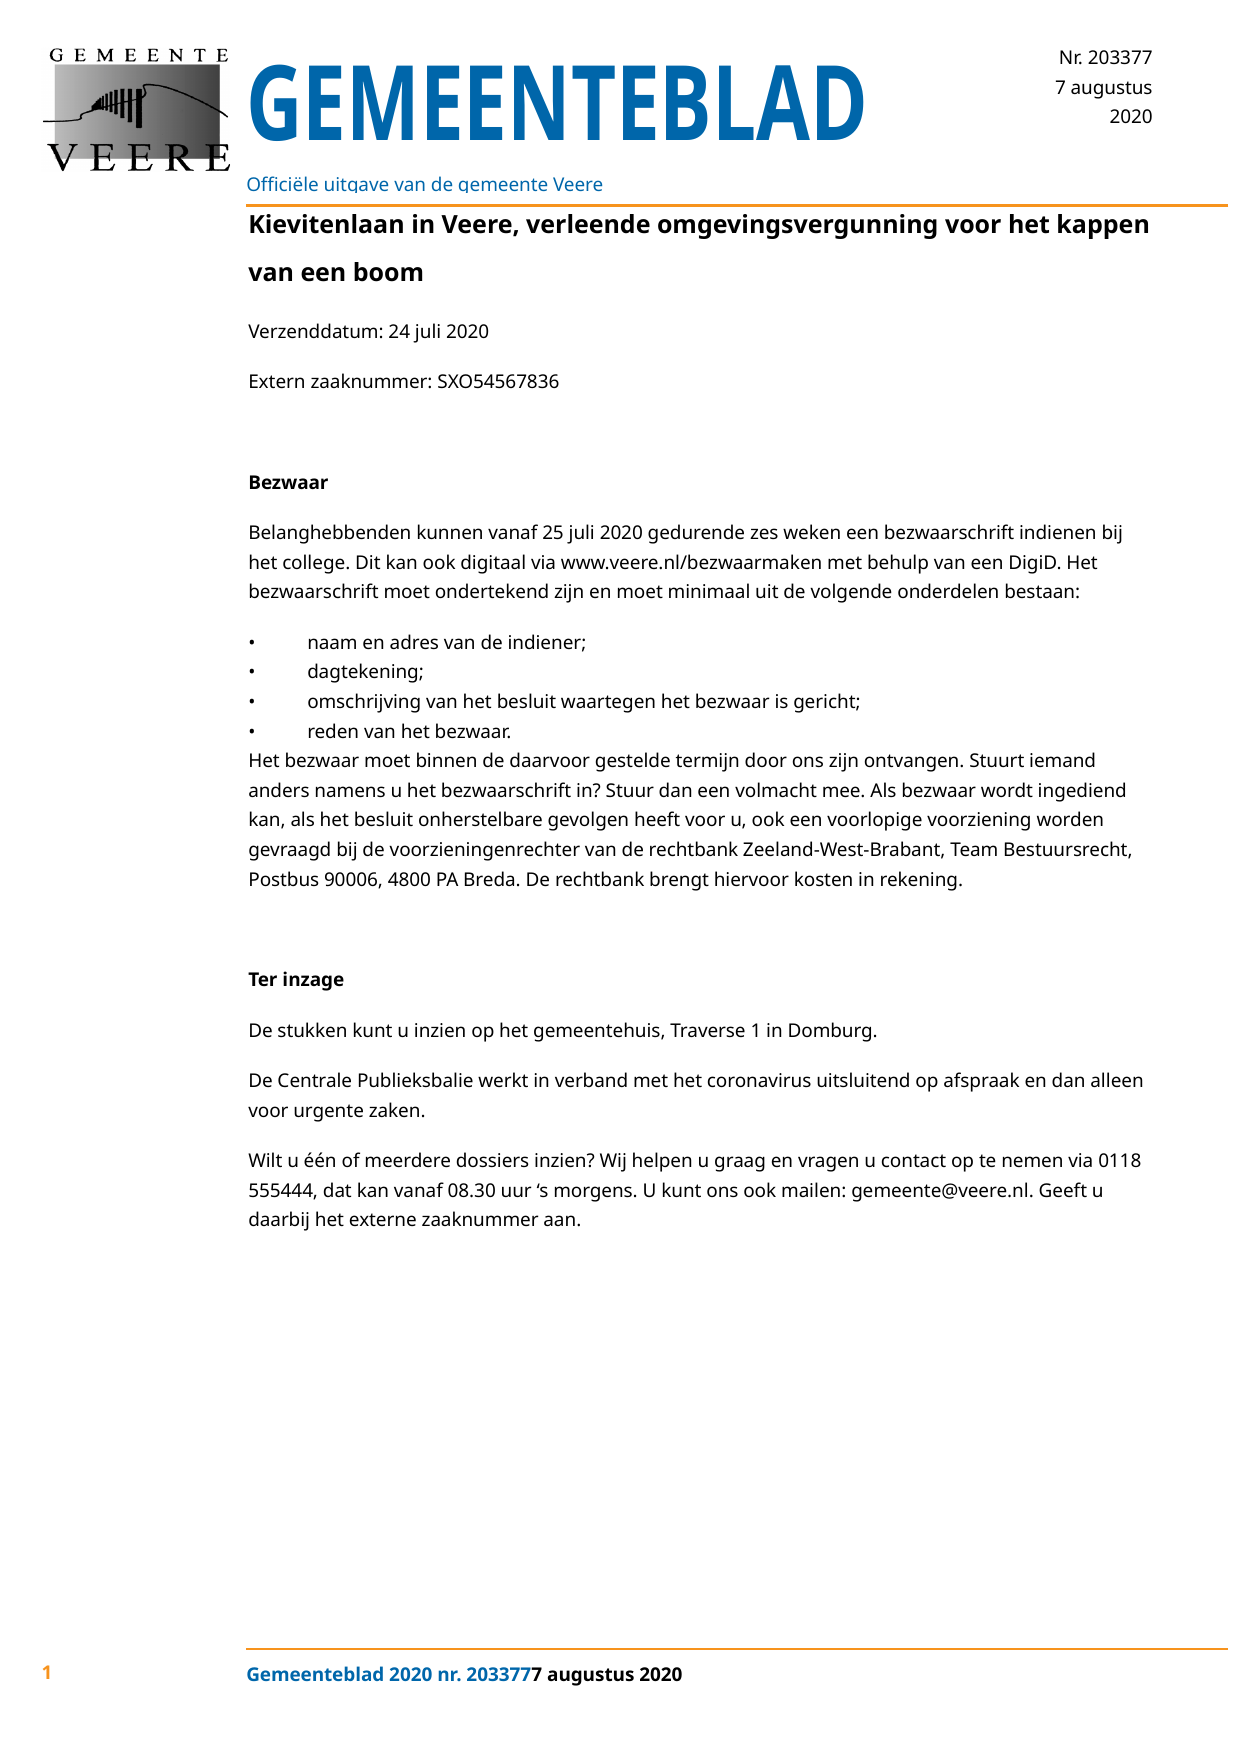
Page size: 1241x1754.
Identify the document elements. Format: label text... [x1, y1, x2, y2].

text De Centrale Publieksbalie werkt in verband met het coronavirus uitsluitend op afspraak en dan alleen voor urgente zaken. [248, 1067, 1152, 1123]
text Verzenddatum: 24 juli 2020 [248, 318, 1152, 344]
list dagtekening; [248, 659, 1152, 684]
text Bezwaar [248, 469, 1152, 495]
text De stukken kunt u inzien op het gemeentehuis, Traverse 1 in Domburg. [248, 1017, 1152, 1043]
list omschrijving van het besluit waartegen het bezwaar is gericht; [248, 688, 1152, 714]
text Belanghebbenden kunnen vanaf 25 juli 2020 gedurende zes weken een bezwaarschrift indienen bij het college. Dit kan ook digitaal via www.veere.nl/bezwaarmaken met behulp van een DigiD. Het bezwaarschrift moet ondertekend zijn en moet minimaal uit de volgende onderdelen bestaan: [248, 519, 1152, 604]
text Wilt u één of meerdere dossiers inzien? Wij helpen u graag en vragen u contact op te nemen via 0118 555444, dat kan vanaf 08.30 uur ‘s morgens. U kunt ons ook mailen: gemeente@veere.nl. Geeft u daarbij het externe zaaknummer aan. [248, 1147, 1152, 1232]
list reden van het bezwaar. [248, 718, 1152, 744]
text Het bezwaar moet binnen de daarvoor gestelde termijn door ons zijn ontvangen. Stuurt iemand anders namens u het bezwaarschrift in? Stuur dan een volmacht mee. Als bezwaar wordt ingediend kan, als het besluit onherstelbare gevolgen heeft voor u, ook een voorlopige voorziening worden gevraagd bij de voorzieningenrechter van de rechtbank Zeeland-West-Brabant, Team Bestuursrecht, Postbus 90006, 4800 PA Breda. De rechtbank brengt hiervoor kosten in rekening. [248, 747, 1152, 892]
text Kievitenlaan in Veere, verleende omgevingsvergunning voor het kappen van een boom [248, 207, 1152, 288]
picture [41, 47, 231, 172]
list naam en adres van de indiener; [248, 629, 1152, 655]
text Extern zaaknummer: SXO54567836 [248, 368, 1152, 394]
text Ter inzage [248, 967, 1152, 992]
